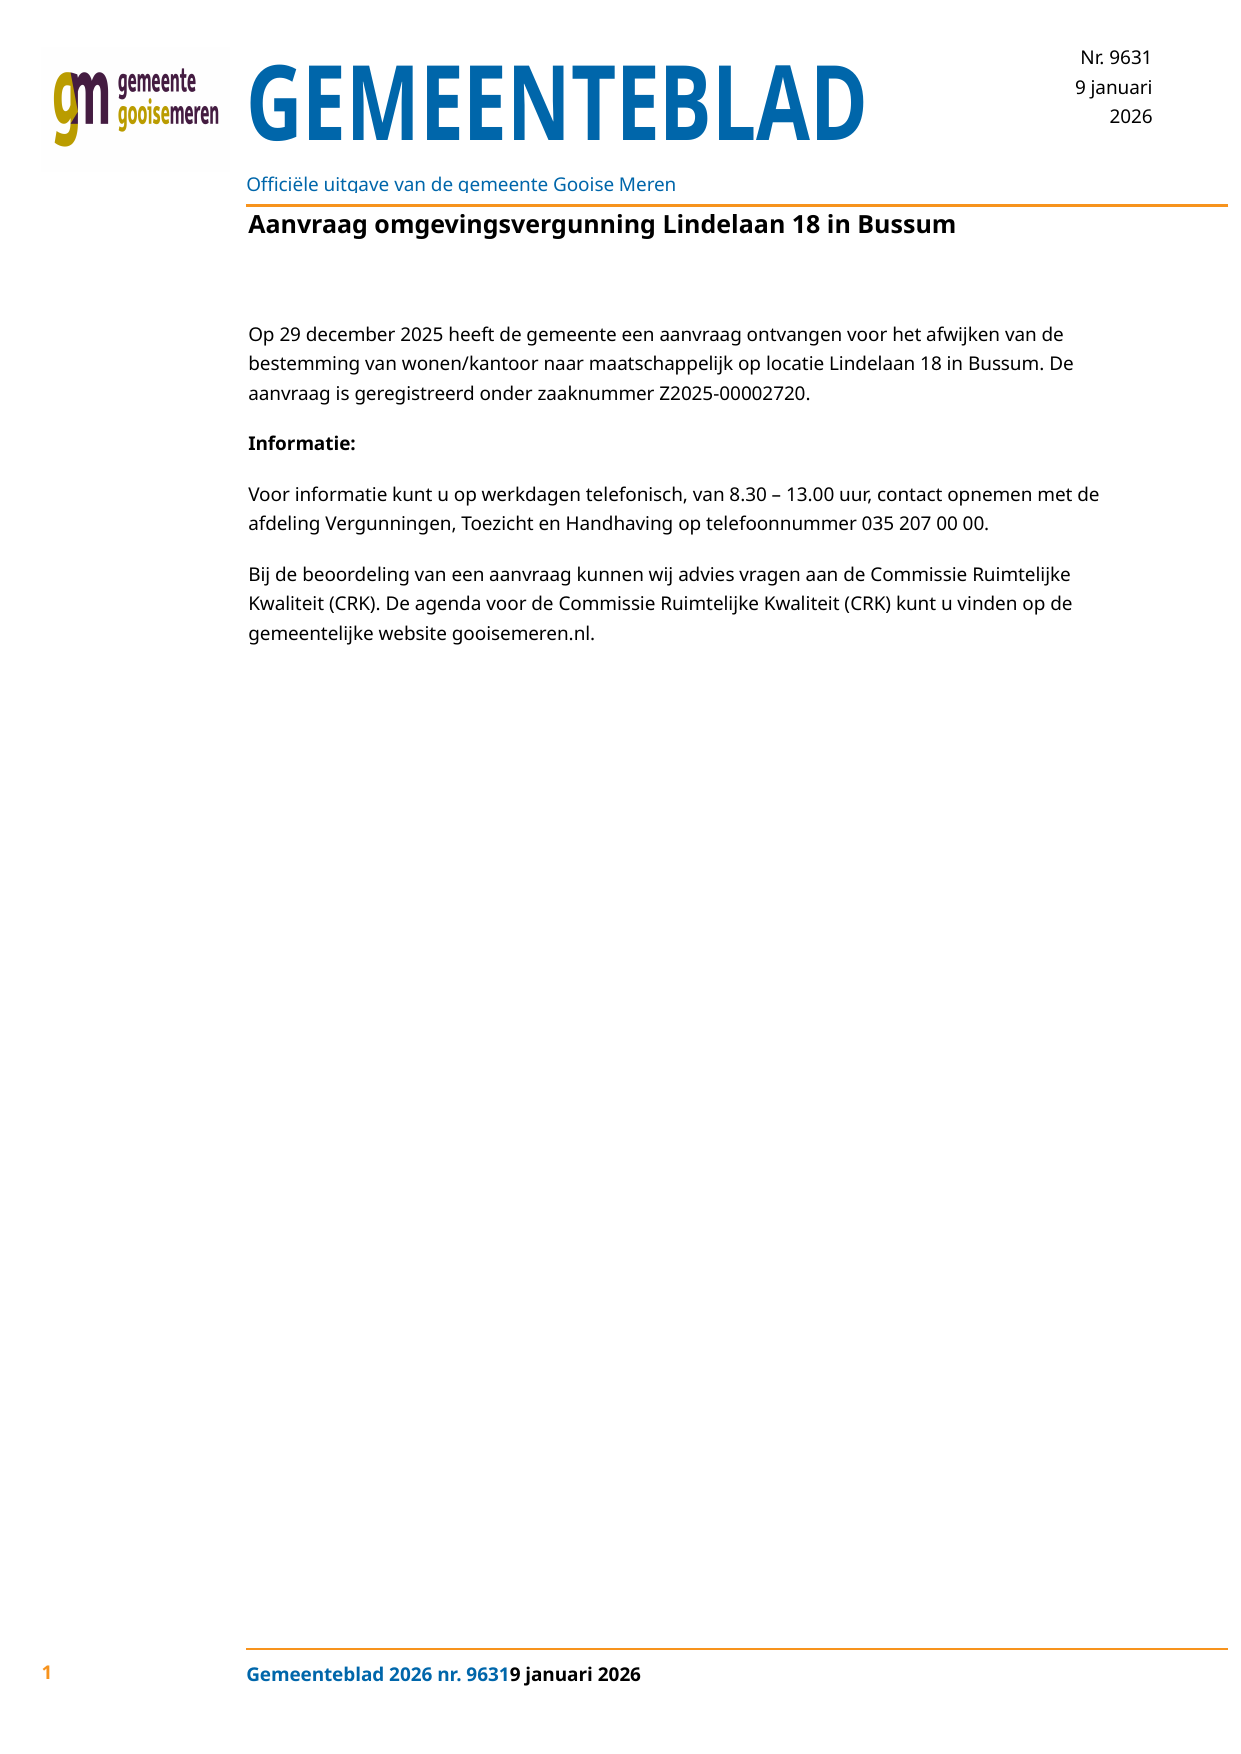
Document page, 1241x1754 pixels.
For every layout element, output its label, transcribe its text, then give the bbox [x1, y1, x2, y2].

text Aanvraag omgevingsvergunning Lindelaan 18 in Bussum [248, 207, 1152, 241]
text Informatie: [248, 430, 1152, 456]
picture [41, 47, 231, 172]
text Bij de beoordeling van een aanvraag kunnen wij advies vragen aan de Commissie Ruimtelijke Kwaliteit (CRK). De agenda voor de Commissie Ruimtelijke Kwaliteit (CRK) kunt u vinden op de gemeentelijke website gooisemeren.nl. [248, 561, 1152, 646]
text Voor informatie kunt u op werkdagen telefonisch, van 8.30 – 13.00 uur, contact opnemen met de afdeling Vergunningen, Toezicht en Handhaving op telefoonnummer 035 207 00 00. [248, 481, 1152, 536]
text Op 29 december 2025 heeft de gemeente een aanvraag ontvangen voor het afwijken van de bestemming van wonen/kantoor naar maatschappelijk op locatie Lindelaan 18 in Bussum. De aanvraag is geregistreerd onder zaaknummer Z2025-00002720. [248, 321, 1152, 406]
